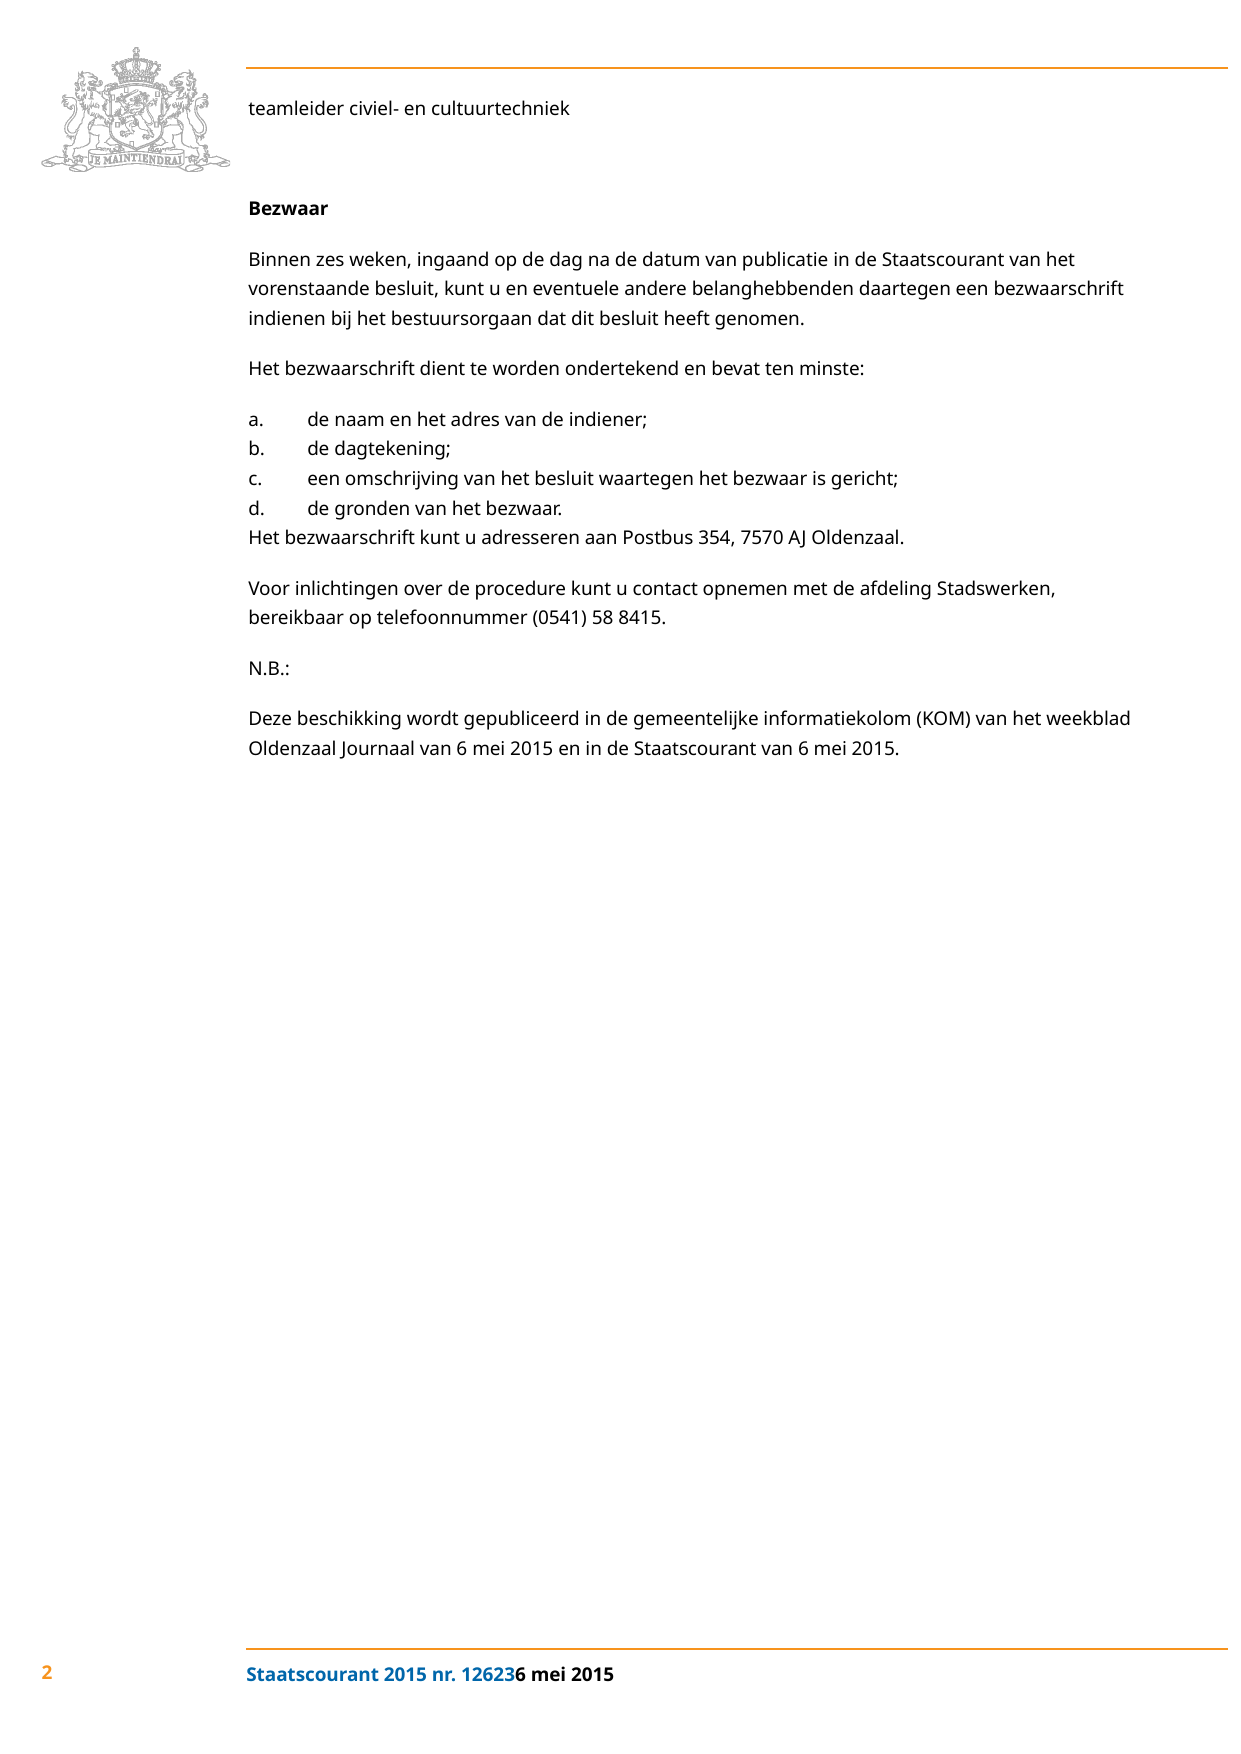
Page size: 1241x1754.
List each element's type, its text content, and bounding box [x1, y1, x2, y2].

text Het bezwaarschrift kunt u adresseren aan Postbus 354, 7570 AJ Oldenzaal. [248, 524, 1152, 550]
text Voor inlichtingen over de procedure kunt u contact opnemen met de afdeling Stadswerken, bereikbaar op telefoonnummer (0541) 58 8415. [248, 575, 1152, 630]
text teamleider civiel- en cultuurtechniek [248, 95, 1152, 121]
list een omschrijving van het besluit waartegen het bezwaar is gericht; [248, 465, 1152, 491]
text Binnen zes weken, ingaand op de dag na de datum van publicatie in de Staatscourant van het vorenstaande besluit, kunt u en eventuele andere belanghebbenden daartegen een bezwaarschrift indienen bij het bestuursorgaan dat dit besluit heeft genomen. [248, 246, 1152, 331]
list de naam en het adres van de indiener; [248, 406, 1152, 432]
text Deze beschikking wordt gepubliceerd in de gemeentelijke informatiekolom (KOM) van het weekblad Oldenzaal Journaal van 6 mei 2015 en in de Staatscourant van 6 mei 2015. [248, 705, 1152, 761]
text N.B.: [248, 655, 1152, 681]
text Het bezwaarschrift dient te worden ondertekend en bevat ten minste: [248, 356, 1152, 381]
list de dagtekening; [248, 436, 1152, 461]
list de gronden van het bezwaar. [248, 495, 1152, 521]
picture [41, 47, 231, 172]
text Bezwaar [248, 196, 1152, 221]
